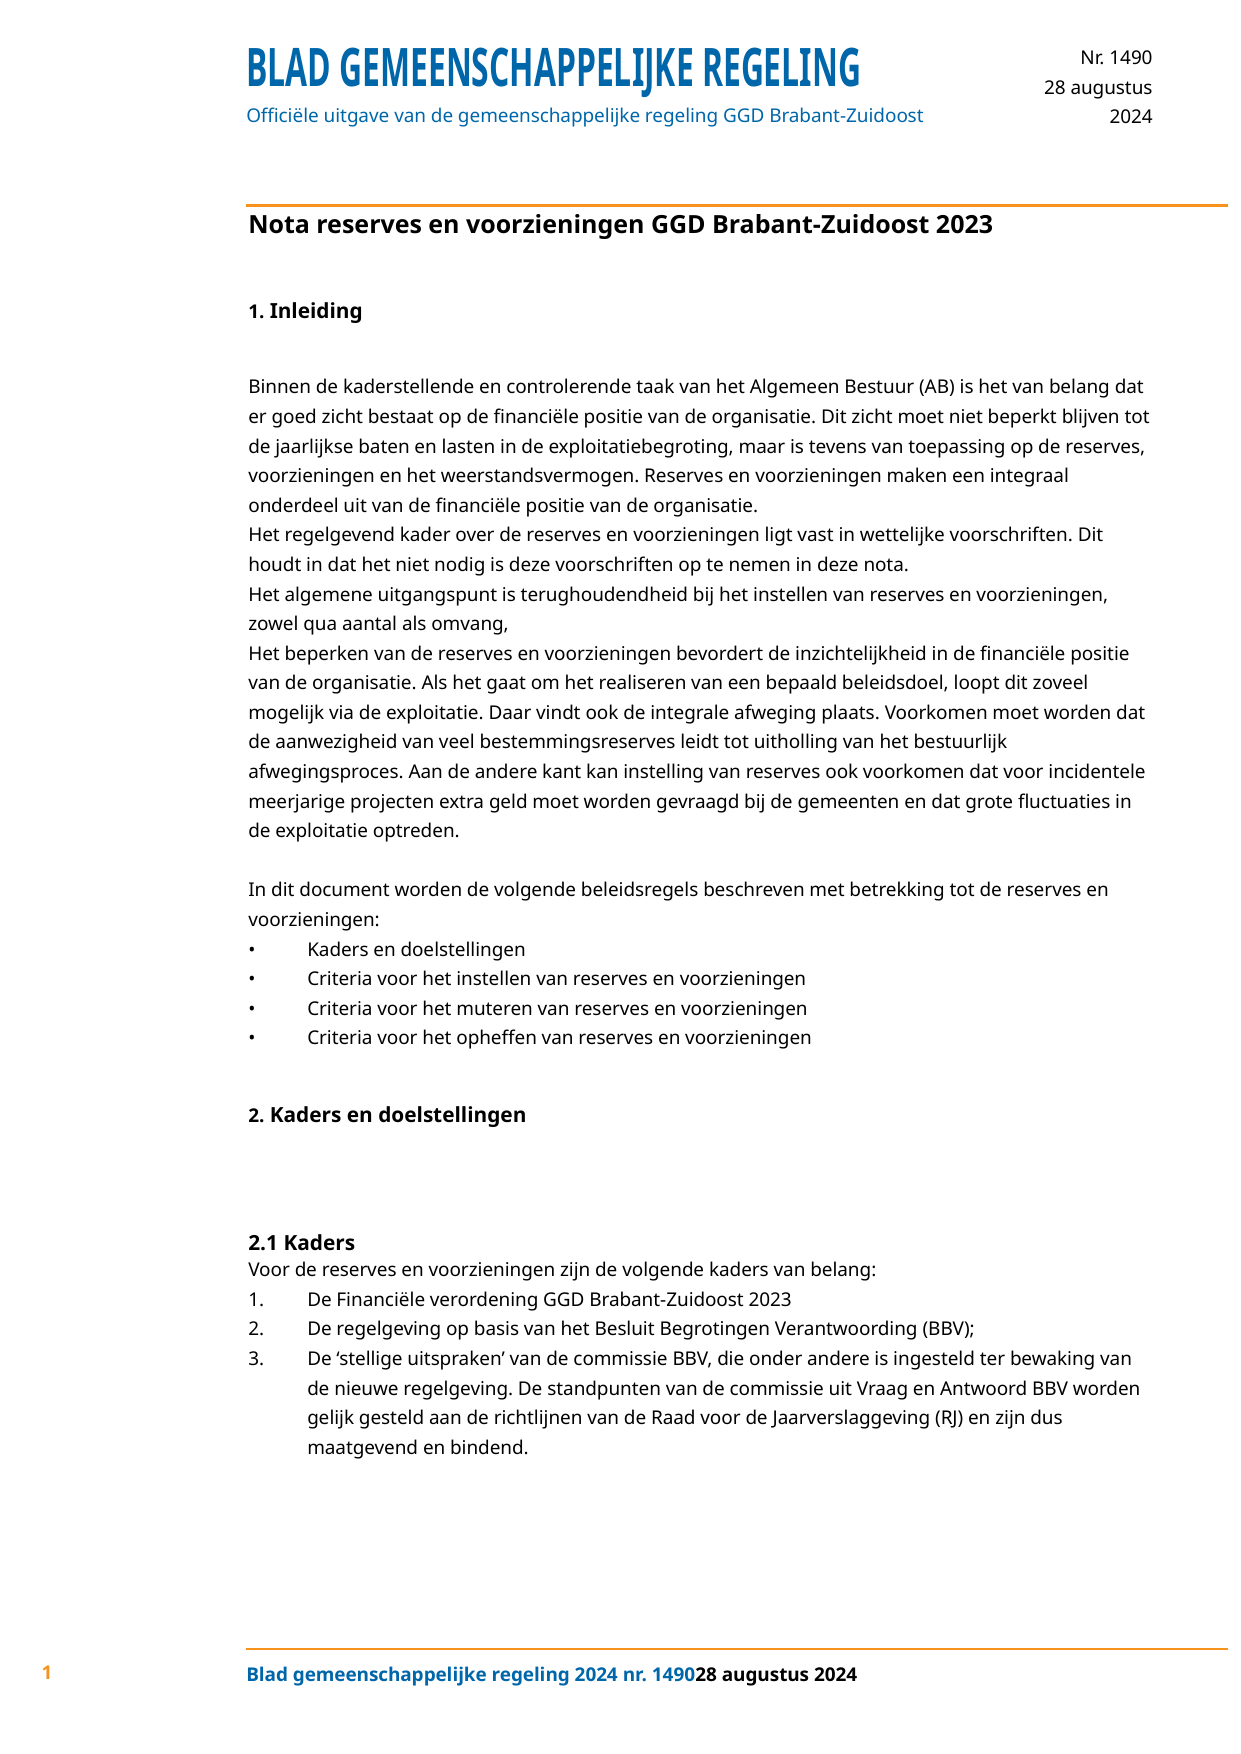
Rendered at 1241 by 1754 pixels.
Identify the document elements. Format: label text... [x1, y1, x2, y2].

text 1. Inleiding [248, 296, 1152, 324]
list De ‘stellige uitspraken’ van de commissie BBV, die onder andere is ingesteld ter bewaking van de nieuwe regelgeving. De standpunten van de commissie uit Vraag en Antwoord BBV worden gelijk gesteld aan de richtlijnen van de Raad voor de Jaarverslaggeving (RJ) en zijn dus maatgevend en bindend. [248, 1345, 1152, 1459]
text In dit document worden de volgende beleidsregels beschreven met betrekking tot de reserves en voorzieningen: [248, 877, 1152, 932]
list De Financiële verordening GGD Brabant-Zuidoost 2023 [248, 1286, 1152, 1312]
text Het algemene uitgangspunt is terughoudendheid bij het instellen van reserves en voorzieningen, zowel qua aantal als omvang, [248, 581, 1152, 636]
list De regelgeving op basis van het Besluit Begrotingen Verantwoording (BBV); [248, 1316, 1152, 1341]
list Kaders en doelstellingen [248, 936, 1152, 962]
list Criteria voor het opheffen van reserves en voorzieningen [248, 1024, 1152, 1050]
text Het regelgevend kader over de reserves en voorzieningen ligt vast in wettelijke voorschriften. Dit houdt in dat het niet nodig is deze voorschriften op te nemen in deze nota. [248, 522, 1152, 577]
text Nota reserves en voorzieningen GGD Brabant-Zuidoost 2023 [248, 207, 1152, 241]
list Criteria voor het muteren van reserves en voorzieningen [248, 995, 1152, 1021]
text Binnen de kaderstellende en controlerende taak van het Algemeen Bestuur (AB) is het van belang dat er goed zicht bestaat op de financiële positie van de organisatie. Dit zicht moet niet beperkt blijven tot de jaarlijkse baten en lasten in de exploitatiebegroting, maar is tevens van toepassing op de reserves, voorzieningen en het weerstandsvermogen. Reserves en voorzieningen maken een integraal onderdeel uit van de financiële positie van de organisatie. [248, 374, 1152, 518]
text Voor de reserves en voorzieningen zijn de volgende kaders van belang: [248, 1256, 1152, 1282]
text 2. Kaders en doelstellingen [248, 1100, 1152, 1128]
text Het beperken van de reserves en voorzieningen bevordert de inzichtelijkheid in de financiële positie van de organisatie. Als het gaat om het realiseren van een bepaald beleidsdoel, loopt dit zoveel mogelijk via de exploitatie. Daar vindt ook de integrale afweging plaats. Voorkomen moet worden dat de aanwezigheid van veel bestemmingsreserves leidt tot uitholling van het bestuurlijk afwegingsproces. Aan de andere kant kan instelling van reserves ook voorkomen dat voor incidentele meerjarige projecten extra geld moet worden gevraagd bij de gemeenten en dat grote fluctuaties in de exploitatie optreden. [248, 640, 1152, 843]
list Criteria voor het instellen van reserves en voorzieningen [248, 965, 1152, 991]
picture [41, 47, 231, 172]
text 2.1 Kaders [248, 1228, 1152, 1256]
